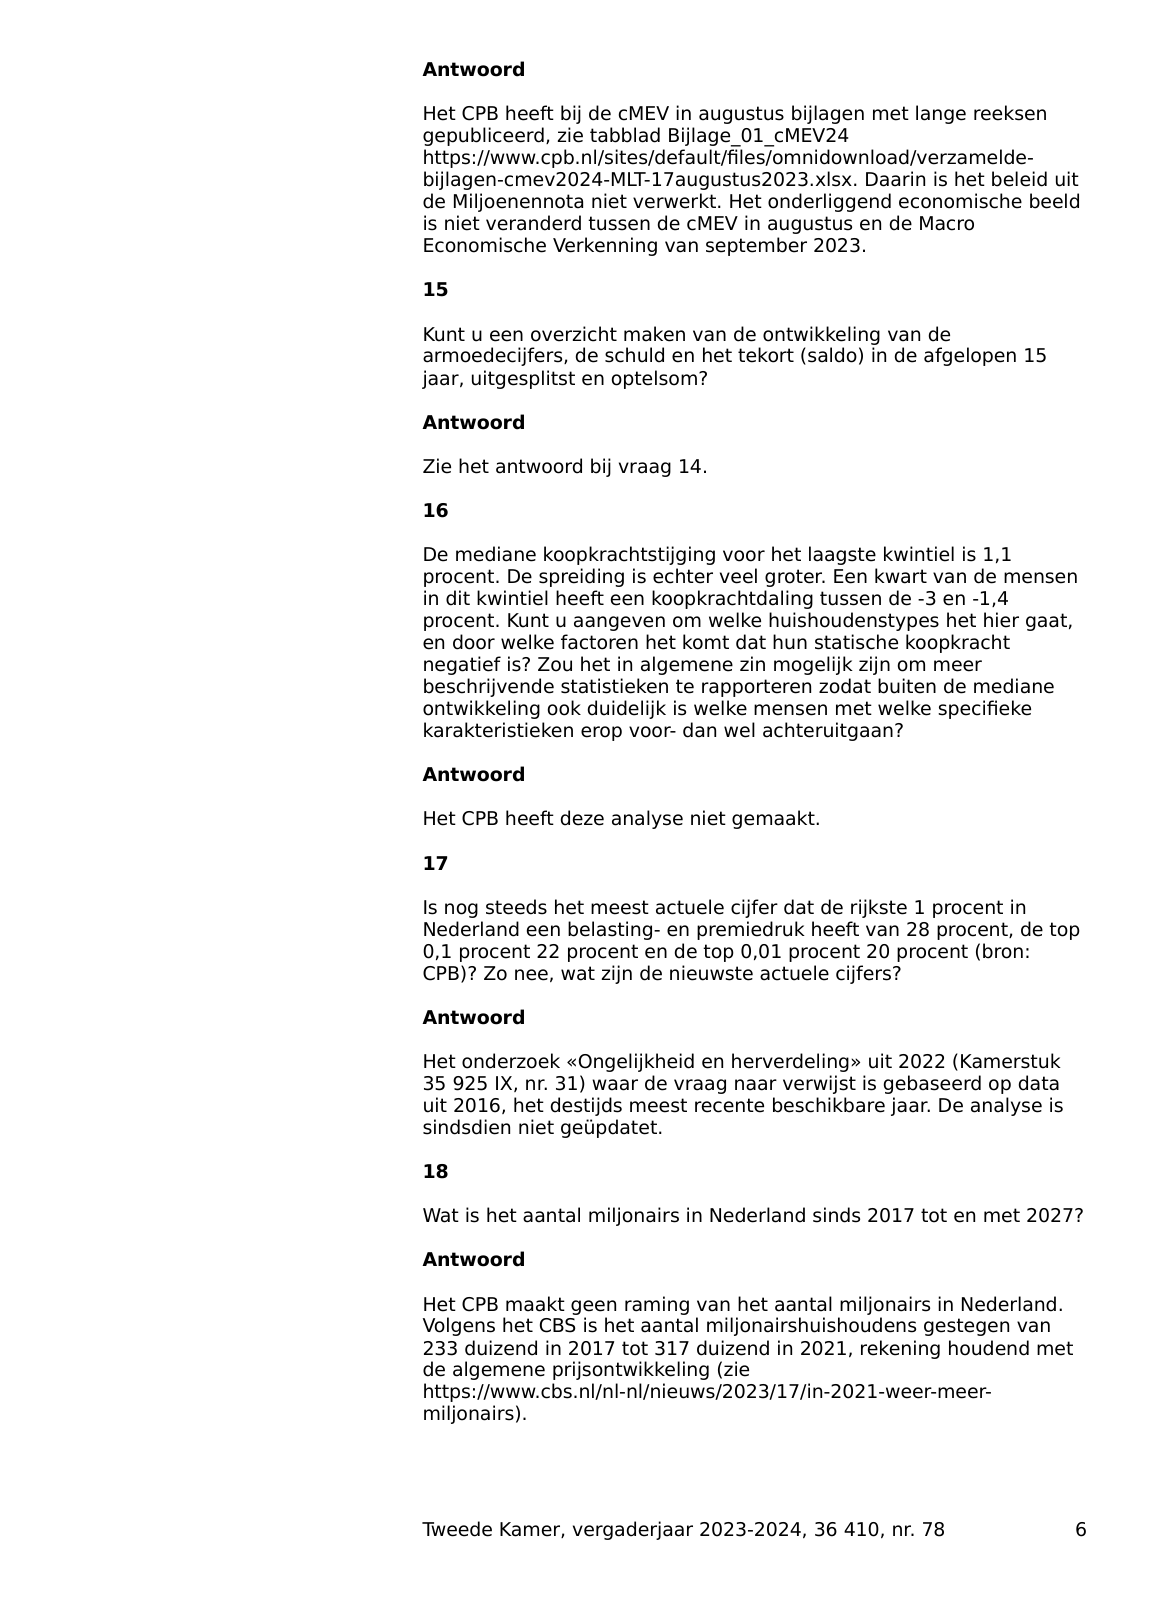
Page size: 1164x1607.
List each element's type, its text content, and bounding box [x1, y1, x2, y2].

text Is nog steeds het meest actuele cijfer dat de rijkste 1 procent in Nederland een belasting- en premiedruk heeft van 28 procent, de top 0,1 procent 22 procent en de top 0,01 procent 20 procent (bron: CPB)? Zo nee, wat zijn de nieuwste actuele cijfers? [422, 897, 1087, 984]
text Het CPB heeft bij de cMEV in augustus bijlagen met lange reeksen gepubliceerd, zie tabblad Bijlage_01_cMEV24 https://www.cpb.nl/sites/default/files/omnidownload/verzamelde-bijlagen-cmev2024-MLT-17augustus2023.xlsx. Daarin is het beleid uit de Miljoenennota niet verwerkt. Het onderliggend economische beeld is niet veranderd tussen de cMEV in augustus en de Macro Economische Verkenning van september 2023. [422, 103, 1087, 257]
text Het CPB maakt geen raming van het aantal miljonairs in Nederland. Volgens het CBS is het aantal miljonairshuishoudens gestegen van 233 duizend in 2017 tot 317 duizend in 2021, rekening houdend met de algemene prijsontwikkeling (zie https://www.cbs.nl/nl-nl/nieuws/2023/17/in-2021-weer-meer-miljonairs). [422, 1293, 1087, 1425]
subtitle Antwoord [422, 1007, 1087, 1029]
text De mediane koopkrachtstijging voor het laagste kwintiel is 1,1 procent. De spreiding is echter veel groter. Een kwart van de mensen in dit kwintiel heeft een koopkrachtdaling tussen de -3 en -1,4 procent. Kunt u aangeven om welke huishoudenstypes het hier gaat, en door welke factoren het komt dat hun statische koopkracht negatief is? Zou het in algemene zin mogelijk zijn om meer beschrijvende statistieken te rapporteren zodat buiten de mediane ontwikkeling ook duidelijk is welke mensen met welke specifieke karakteristieken erop voor- dan wel achteruitgaan? [422, 544, 1087, 742]
subtitle 17 [422, 852, 1087, 874]
subtitle 15 [422, 279, 1087, 301]
subtitle Antwoord [422, 59, 1087, 81]
text Zie het antwoord bij vraag 14. [422, 456, 1087, 478]
subtitle 18 [422, 1161, 1087, 1183]
subtitle 16 [422, 500, 1087, 522]
text Kunt u een overzicht maken van de ontwikkeling van de armoedecijfers, de schuld en het tekort (saldo) in de afgelopen 15 jaar, uitgesplitst en optelsom? [422, 323, 1087, 389]
subtitle Antwoord [422, 1249, 1087, 1271]
text Het onderzoek «Ongelijkheid en herverdeling» uit 2022 (Kamerstuk 35 925 IX, nr. 31) waar de vraag naar verwijst is gebaseerd op data uit 2016, het destijds meest recente beschikbare jaar. De analyse is sindsdien niet geüpdatet. [422, 1051, 1087, 1139]
text Het CPB heeft deze analyse niet gemaakt. [422, 808, 1087, 830]
subtitle Antwoord [422, 412, 1087, 433]
text Wat is het aantal miljonairs in Nederland sinds 2017 tot en met 2027? [422, 1205, 1087, 1227]
subtitle Antwoord [422, 764, 1087, 786]
